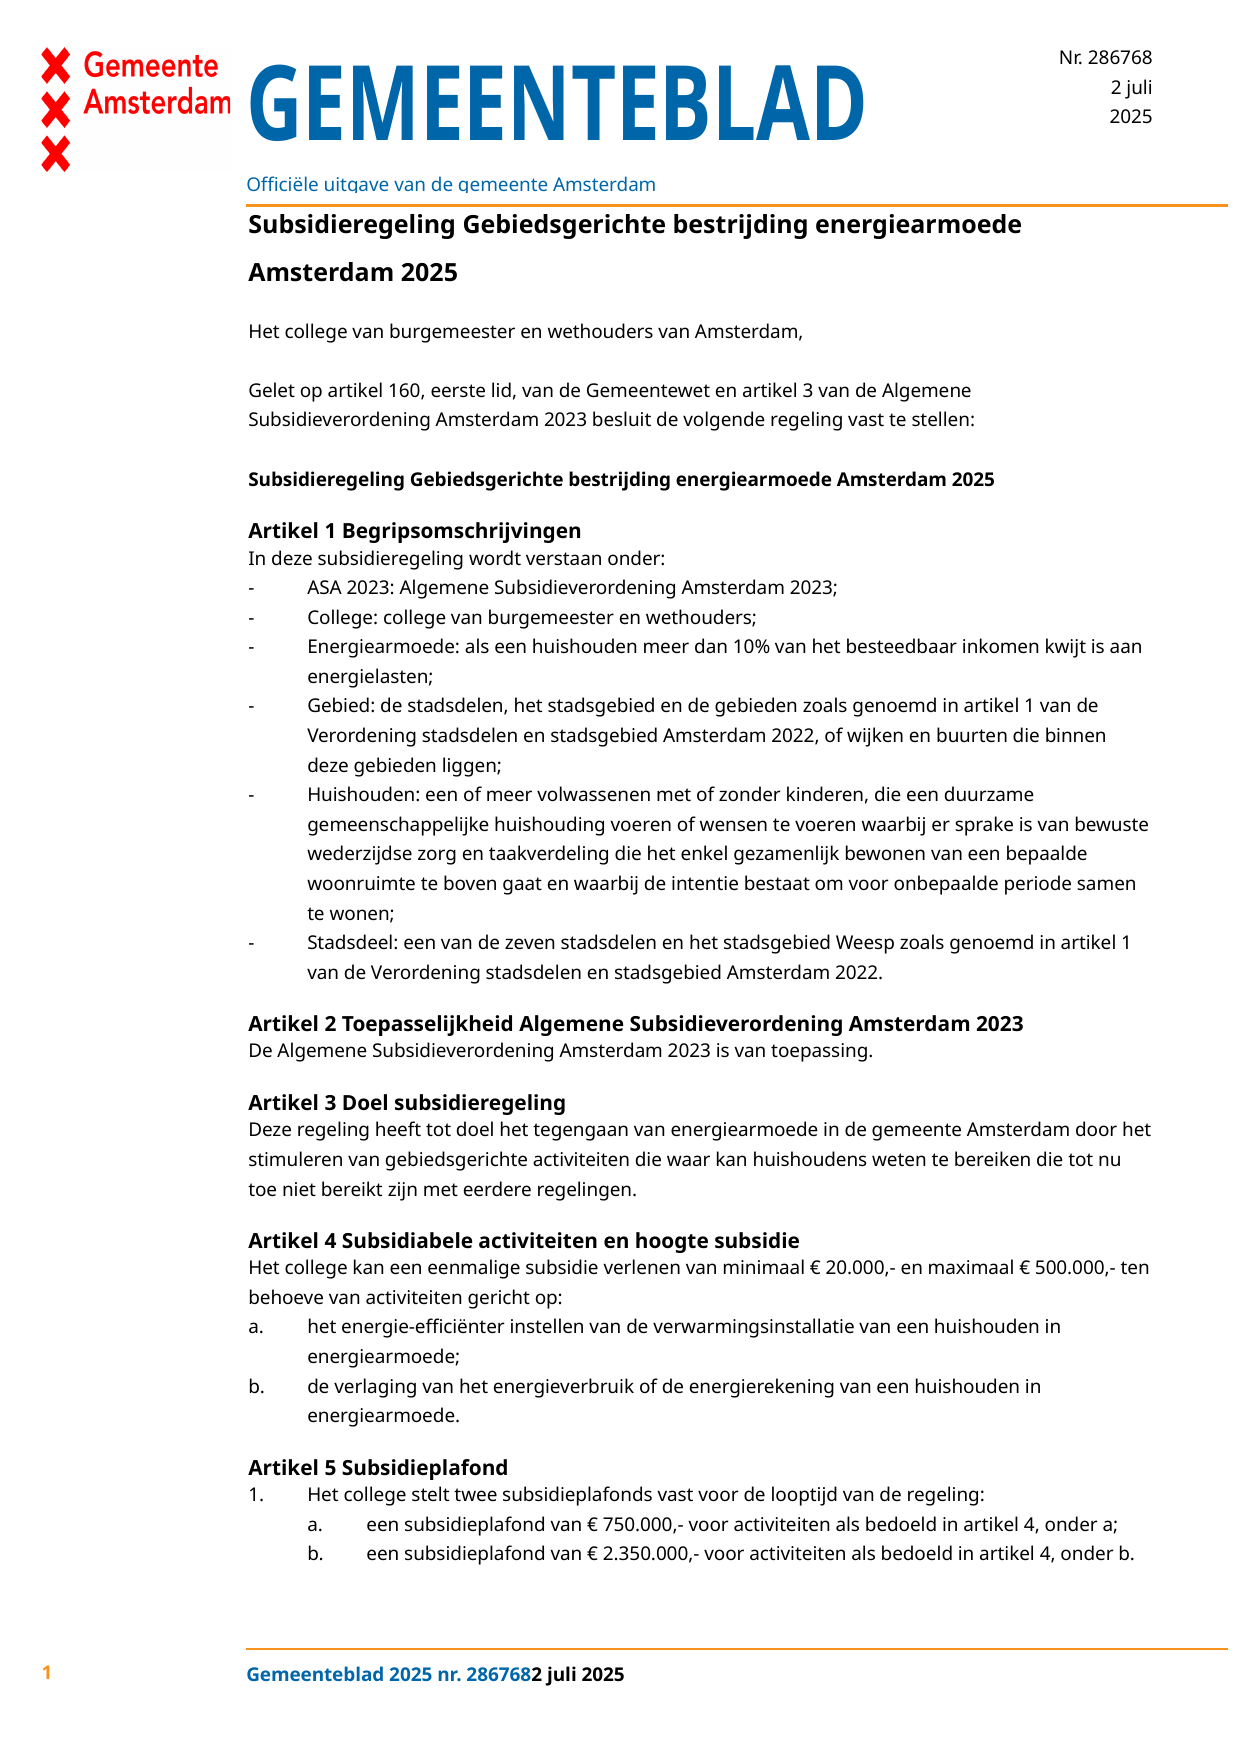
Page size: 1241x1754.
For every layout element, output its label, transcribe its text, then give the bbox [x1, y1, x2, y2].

text Het college kan een eenmalige subsidie verlenen van minimaal € 20.000,- en maximaal € 500.000,- ten behoeve van activiteiten gericht op: [248, 1254, 1152, 1310]
picture [41, 47, 231, 172]
list het energie-efficiënter instellen van de verwarmingsinstallatie van een huishouden in energiearmoede; [248, 1314, 1152, 1369]
text De Algemene Subsidieverordening Amsterdam 2023 is van toepassing. [248, 1038, 1152, 1063]
list ASA 2023: Algemene Subsidieverordening Amsterdam 2023; [248, 574, 1152, 600]
text Gelet op artikel 160, eerste lid, van de Gemeentewet en artikel 3 van de Algemene Subsidieverordening Amsterdam 2023 besluit de volgende regeling vast te stellen: [248, 377, 1152, 432]
list een subsidieplafond van € 2.350.000,- voor activiteiten als bedoeld in artikel 4, onder b. [307, 1541, 1152, 1566]
list Huishouden: een of meer volwassenen met of zonder kinderen, die een duurzame gemeenschappelijke huishouding voeren of wensen te voeren waarbij er sprake is van bewuste wederzijdse zorg en taakverdeling die het enkel gezamenlijk bewonen van een bepaalde woonruimte te boven gaat en waarbij de intentie bestaat om voor onbepaalde periode samen te wonen; [248, 781, 1152, 925]
text Artikel 5 Subsidieplafond [248, 1453, 1152, 1481]
text In deze subsidieregeling wordt verstaan onder: [248, 545, 1152, 570]
text Artikel 2 Toepasselijkheid Algemene Subsidieverordening Amsterdam 2023 [248, 1009, 1152, 1038]
list een subsidieplafond van € 750.000,- voor activiteiten als bedoeld in artikel 4, onder a; [307, 1511, 1152, 1537]
text Het college van burgemeester en wethouders van Amsterdam, [248, 318, 1152, 344]
list Gebied: de stadsdelen, het stadsgebied en de gebieden zoals genoemd in artikel 1 van de Verordening stadsdelen en stadsgebied Amsterdam 2022, of wijken en buurten die binnen deze gebieden liggen; [248, 693, 1152, 777]
text Deze regeling heeft tot doel het tegengaan van energiearmoede in de gemeente Amsterdam door het stimuleren van gebiedsgerichte activiteiten die waar kan huishoudens weten te bereiken die tot nu toe niet bereikt zijn met eerdere regelingen. [248, 1117, 1152, 1201]
list College: college van burgemeester en wethouders; [248, 604, 1152, 629]
text Subsidieregeling Gebiedsgerichte bestrijding energiearmoede Amsterdam 2025 [248, 466, 1152, 492]
list Stadsdeel: een van de zeven stadsdelen en het stadsgebied Weesp zoals genoemd in artikel 1 van de Verordening stadsdelen en stadsgebied Amsterdam 2022. [248, 929, 1152, 984]
text Artikel 1 Begripsomschrijvingen [248, 516, 1152, 545]
text Artikel 3 Doel subsidieregeling [248, 1088, 1152, 1117]
list Energiearmoede: als een huishouden meer dan 10% van het besteedbaar inkomen kwijt is aan energielasten; [248, 633, 1152, 689]
list de verlaging van het energieverbruik of de energierekening van een huishouden in energiearmoede. [248, 1373, 1152, 1428]
list Het college stelt twee subsidieplafonds vast voor de looptijd van de regeling: [248, 1481, 1152, 1507]
text Subsidieregeling Gebiedsgerichte bestrijding energiearmoede Amsterdam 2025 [248, 207, 1152, 288]
text Artikel 4 Subsidiabele activiteiten en hoogte subsidie [248, 1226, 1152, 1254]
